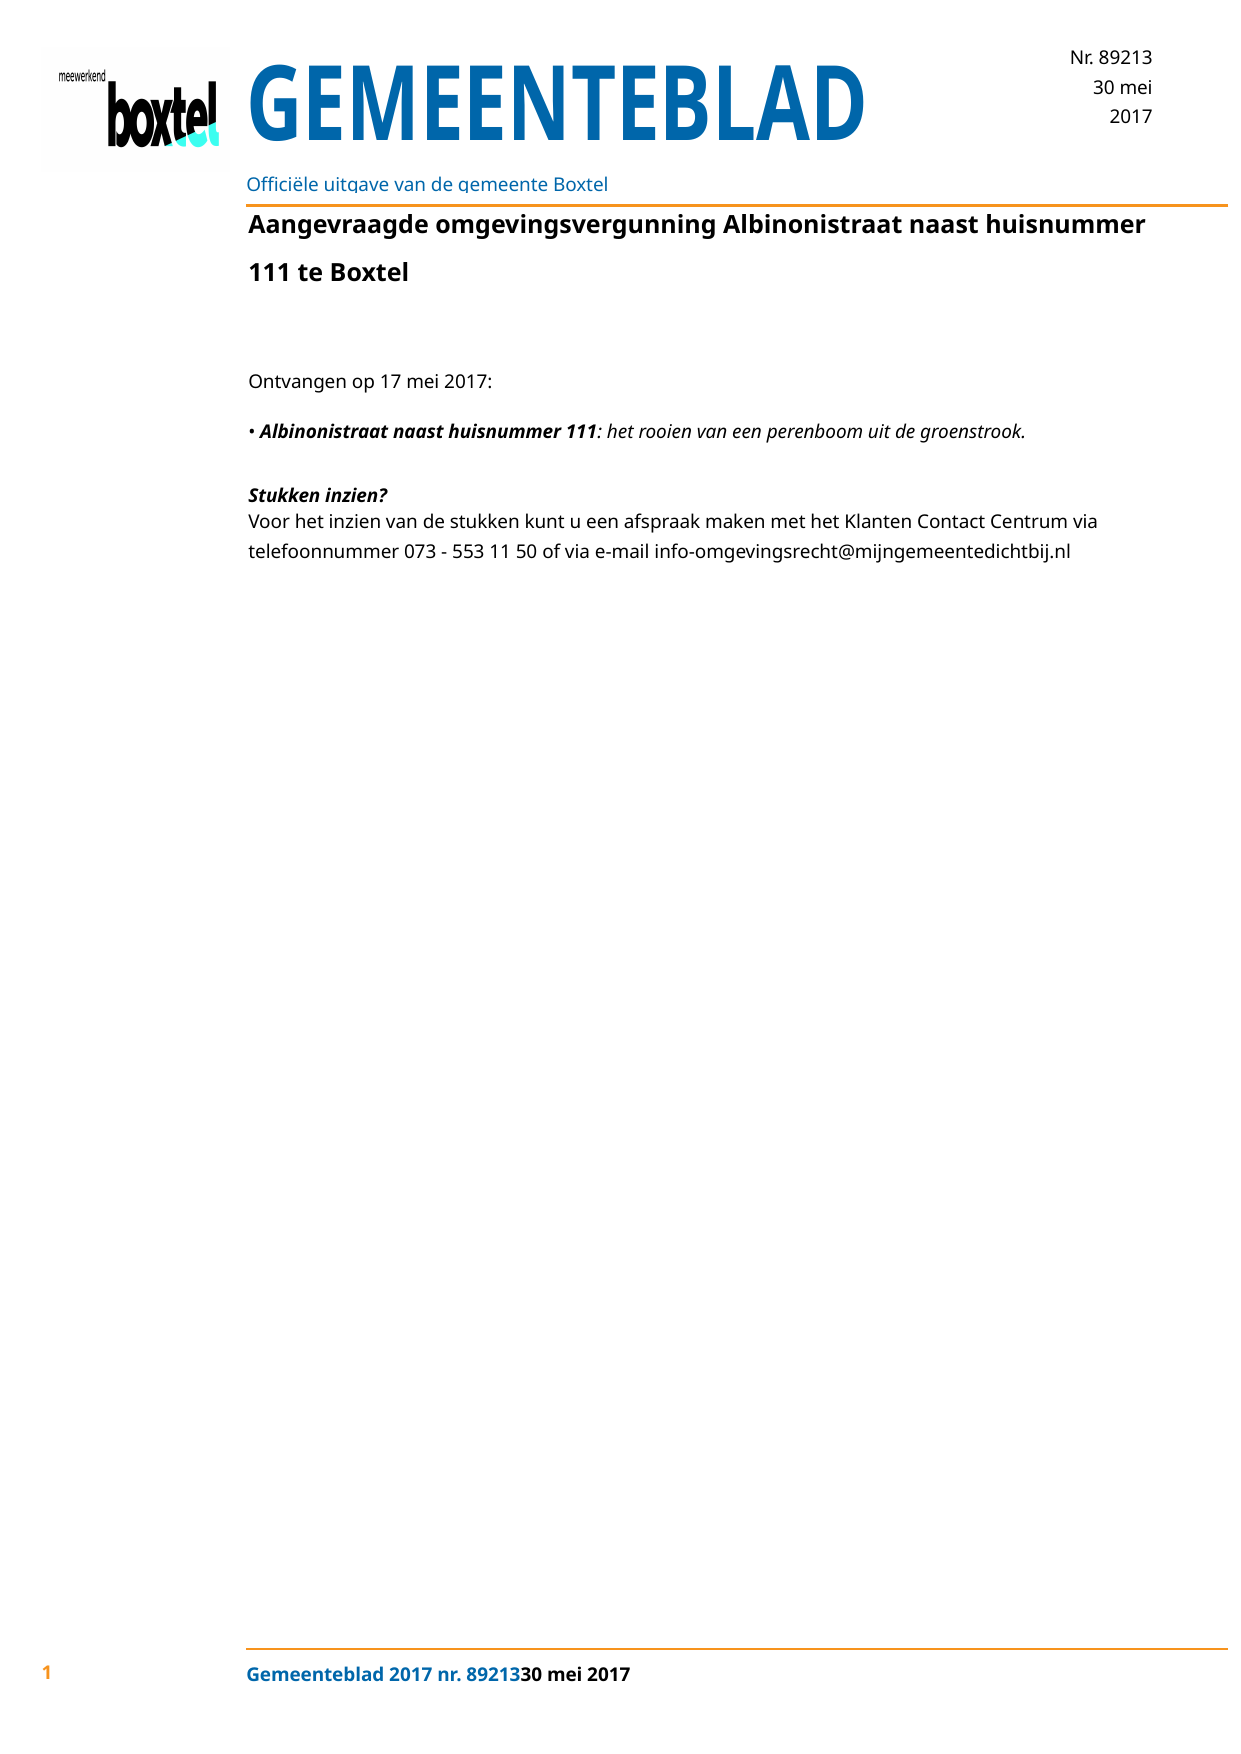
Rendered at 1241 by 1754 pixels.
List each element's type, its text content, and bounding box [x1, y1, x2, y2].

text Stukken inzien? [248, 483, 1152, 508]
text Ontvangen op 17 mei 2017: [248, 368, 1152, 394]
text • Albinonistraat naast huisnummer 111: het rooien van een perenboom uit de groenstrook. [248, 419, 1152, 444]
picture [41, 47, 231, 172]
text Aangevraagde omgevingsvergunning Albinonistraat naast huisnummer 111 te Boxtel [248, 207, 1152, 288]
text Voor het inzien van de stukken kunt u een afspraak maken met het Klanten Contact Centrum via telefoonnummer 073 - 553 11 50 of via e-mail info-omgevingsrecht@mijngemeentedichtbij.nl [248, 508, 1152, 564]
